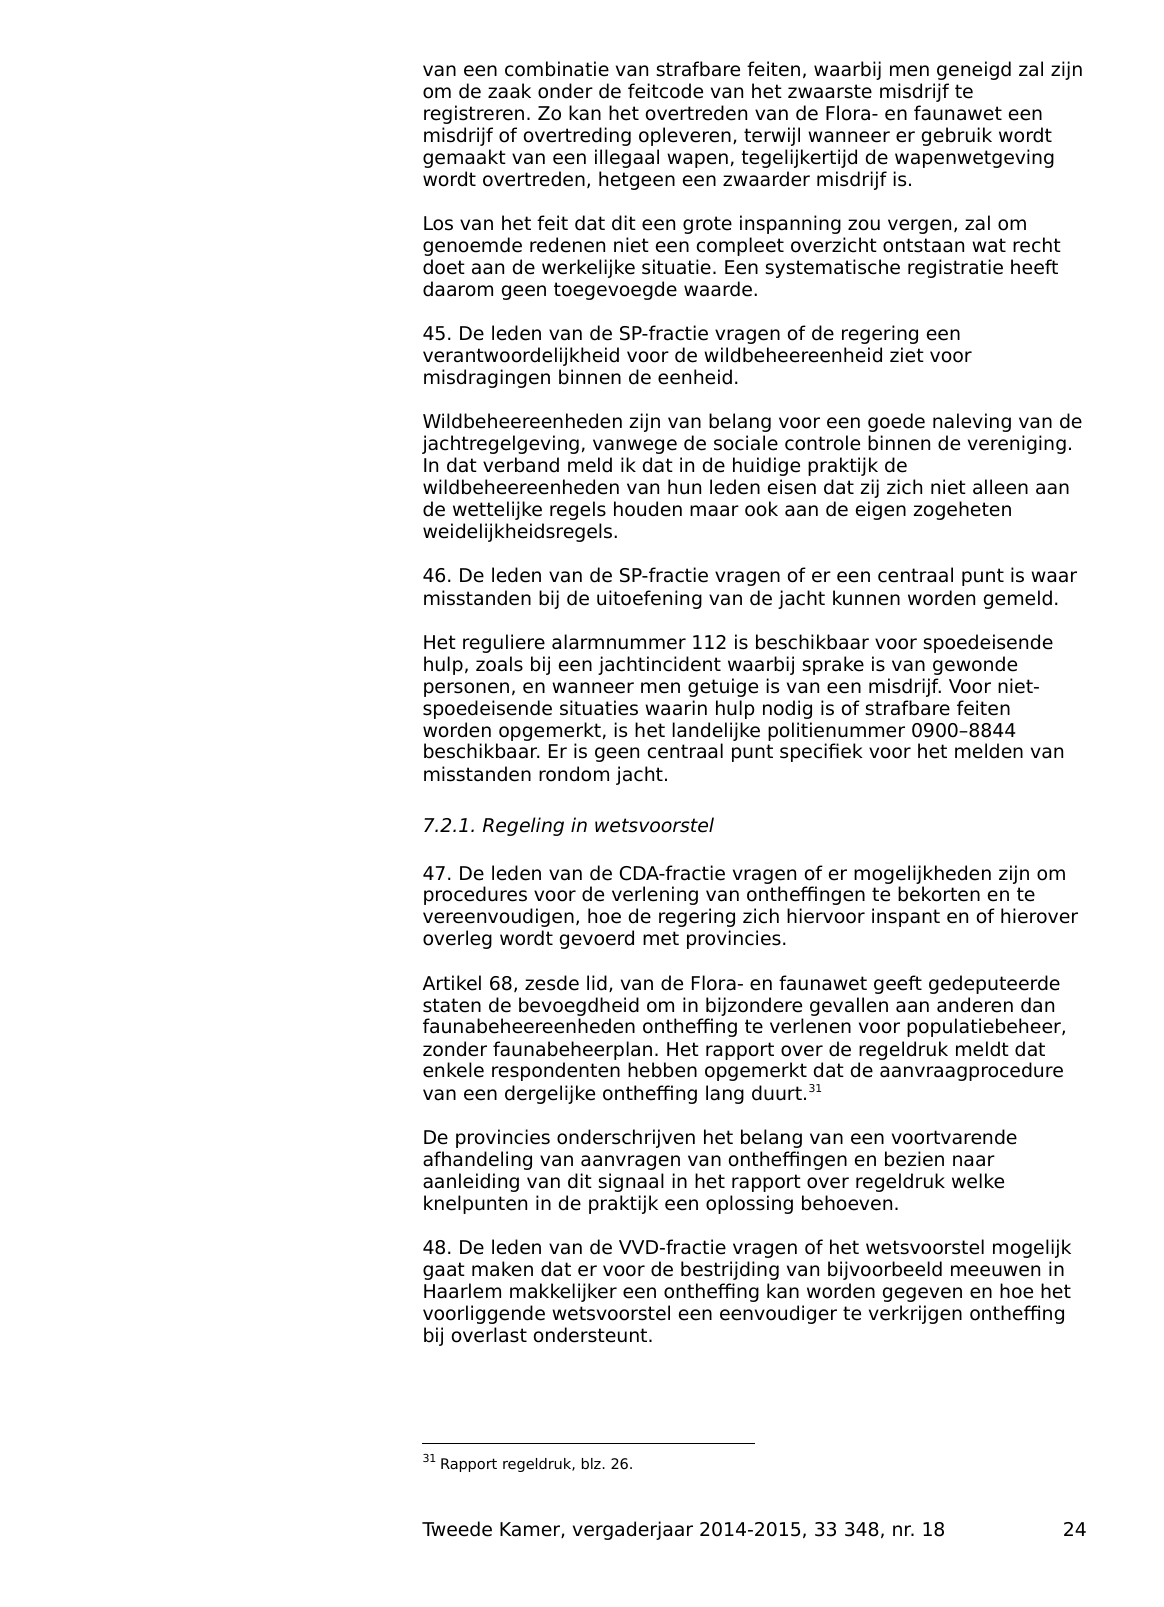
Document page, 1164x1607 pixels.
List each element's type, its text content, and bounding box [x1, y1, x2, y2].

text 45. De leden van de SP-fractie vragen of de regering een verantwoordelijkheid voor de wildbeheereenheid ziet voor misdragingen binnen de eenheid. [422, 323, 1087, 389]
text van een combinatie van strafbare feiten, waarbij men geneigd zal zijn om de zaak onder de feitcode van het zwaarste misdrijf te registreren. Zo kan het overtreden van de Flora- en faunawet een misdrijf of overtreding opleveren, terwijl wanneer er gebruik wordt gemaakt van een illegaal wapen, tegelijkertijd de wapenwetgeving wordt overtreden, hetgeen een zwaarder misdrijf is. [422, 59, 1087, 191]
text Rapport regeldruk, blz. 26. [422, 1452, 1087, 1474]
subtitle 7.2.1. Regeling in wetsvoorstel [422, 815, 1087, 837]
text De provincies onderschrijven het belang van een voortvarende afhandeling van aanvragen van ontheffingen en bezien naar aanleiding van dit signaal in het rapport over regeldruk welke knelpunten in de praktijk een oplossing behoeven. [422, 1127, 1087, 1214]
text 47. De leden van de CDA-fractie vragen of er mogelijkheden zijn om procedures voor de verlening van ontheffingen te bekorten en te vereenvoudigen, hoe de regering zich hiervoor inspant en of hierover overleg wordt gevoerd met provincies. [422, 862, 1087, 950]
text Los van het feit dat dit een grote inspanning zou vergen, zal om genoemde redenen niet een compleet overzicht ontstaan wat recht doet aan de werkelijke situatie. Een systematische registratie heeft daarom geen toegevoegde waarde. [422, 213, 1087, 301]
text Wildbeheereenheden zijn van belang voor een goede naleving van de jachtregelgeving, vanwege de sociale controle binnen de vereniging. In dat verband meld ik dat in de huidige praktijk de wildbeheereenheden van hun leden eisen dat zij zich niet alleen aan de wettelijke regels houden maar ook aan de eigen zogeheten weidelijkheidsregels. [422, 411, 1087, 543]
text Artikel 68, zesde lid, van de Flora- en faunawet geeft gedeputeerde staten de bevoegdheid om in bijzondere gevallen aan anderen dan faunabeheereenheden ontheffing te verlenen voor populatiebeheer, zonder faunabeheerplan. Het rapport over de regeldruk meldt dat enkele respondenten hebben opgemerkt dat de aanvraagprocedure van een dergelijke ontheffing lang duurt. [422, 972, 1087, 1104]
text Het reguliere alarmnummer 112 is beschikbaar voor spoedeisende hulp, zoals bij een jachtincident waarbij sprake is van gewonde personen, en wanneer men getuige is van een misdrijf. Voor niet-spoedeisende situaties waarin hulp nodig is of strafbare feiten worden opgemerkt, is het landelijke politienummer 0900–8844 beschikbaar. Er is geen centraal punt specifiek voor het melden van misstanden rondom jacht. [422, 632, 1087, 785]
text 46. De leden van de SP-fractie vragen of er een centraal punt is waar misstanden bij de uitoefening van de jacht kunnen worden gemeld. [422, 565, 1087, 609]
text 48. De leden van de VVD-fractie vragen of het wetsvoorstel mogelijk gaat maken dat er voor de bestrijding van bijvoorbeeld meeuwen in Haarlem makkelijker een ontheffing kan worden gegeven en hoe het voorliggende wetsvoorstel een eenvoudiger te verkrijgen ontheffing bij overlast ondersteunt. [422, 1237, 1087, 1347]
